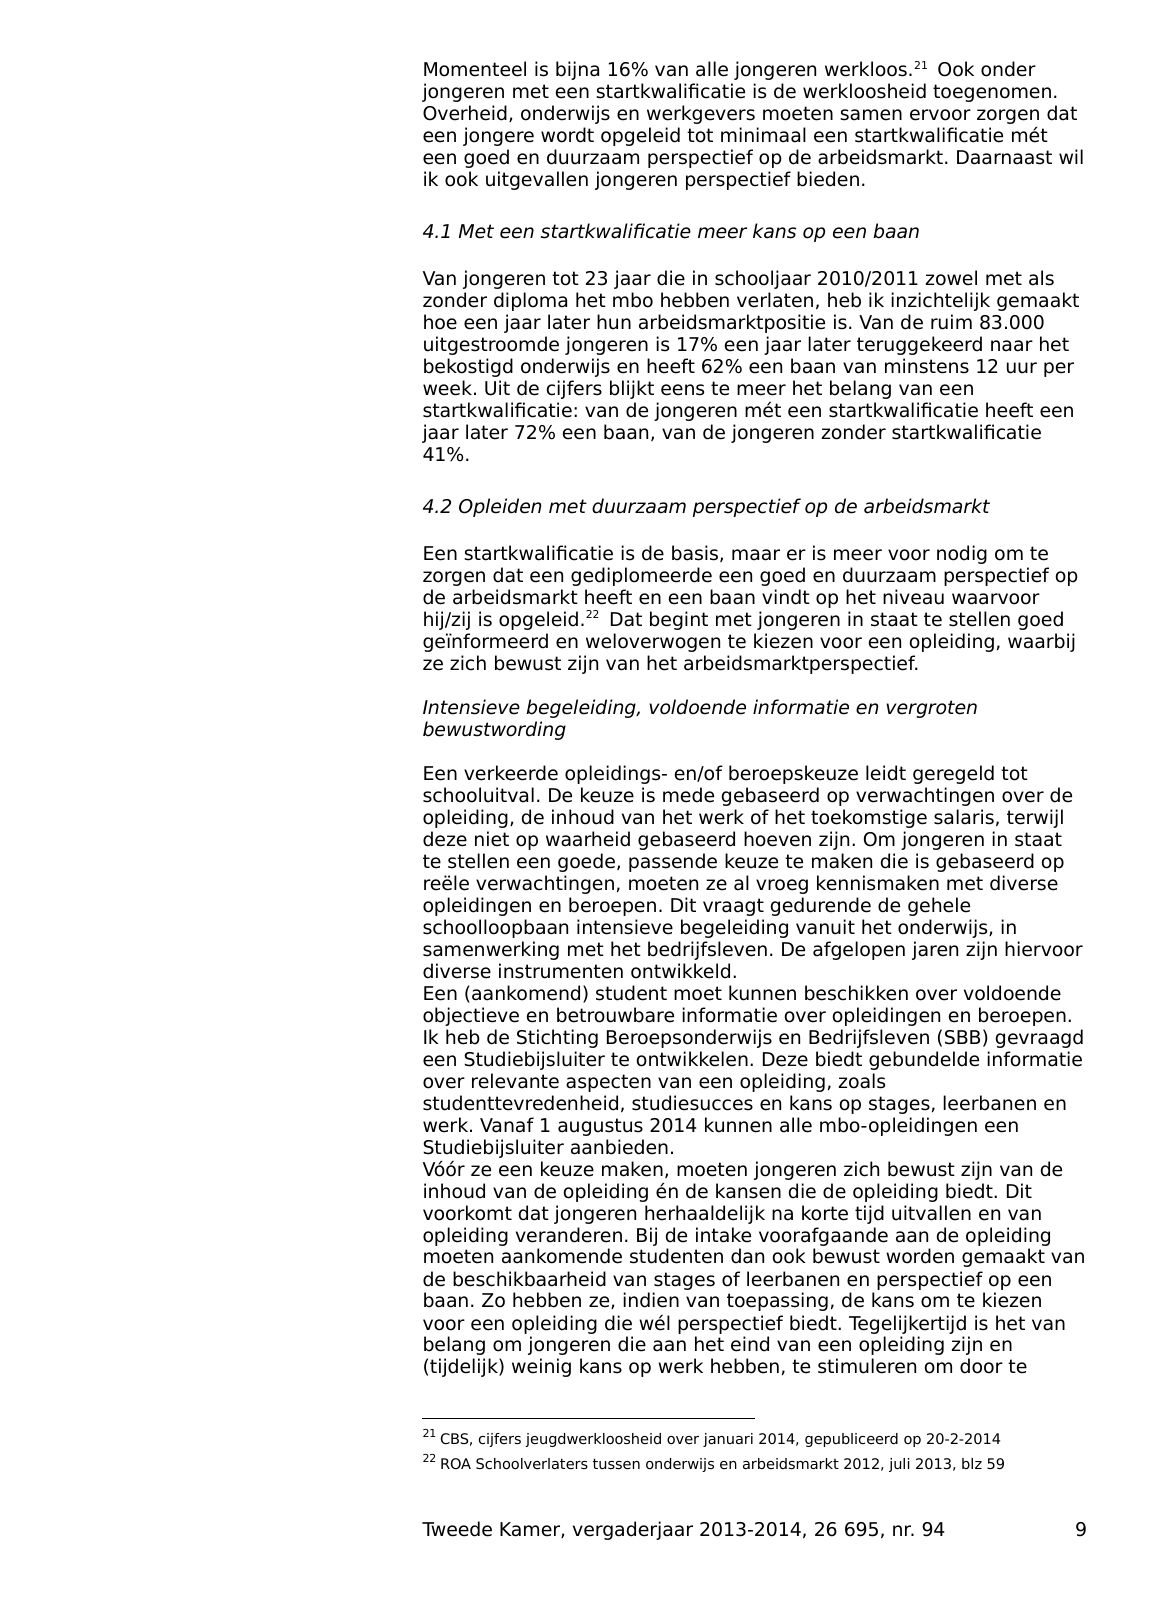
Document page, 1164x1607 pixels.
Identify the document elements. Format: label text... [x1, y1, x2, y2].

text Vóór ze een keuze maken, moeten jongeren zich bewust zijn van de inhoud van de opleiding én de kansen die de opleiding biedt. Dit voorkomt dat jongeren herhaaldelijk na korte tijd uitvallen en van opleiding veranderen. Bij de intake voorafgaande aan de opleiding moeten aankomende studenten dan ook bewust worden gemaakt van de beschikbaarheid van stages of leerbanen en perspectief op een baan. Zo hebben ze, indien van toepassing, de kans om te kiezen voor een opleiding die wél perspectief biedt. Tegelijkertijd is het van belang om jongeren die aan het eind van een opleiding zijn en (tijdelijk) weinig kans op werk hebben, te stimuleren om door te [422, 1158, 1087, 1378]
subtitle 4.2 Opleiden met duurzaam perspectief op de arbeidsmarkt [422, 496, 1087, 518]
text Van jongeren tot 23 jaar die in schooljaar 2010/2011 zowel met als zonder diploma het mbo hebben verlaten, heb ik inzichtelijk gemaakt hoe een jaar later hun arbeidsmarktpositie is. Van de ruim 83.000 uitgestroomde jongeren is 17% een jaar later teruggekeerd naar het bekostigd onderwijs en heeft 62% een baan van minstens 12 uur per week. Uit de cijfers blijkt eens te meer het belang van een startkwalificatie: van de jongeren mét een startkwalificatie heeft een jaar later 72% een baan, van de jongeren zonder startkwalificatie 41%. [422, 268, 1087, 466]
text Momenteel is bijna 16% van alle jongeren werkloos. Ook onder jongeren met een startkwalificatie is de werkloosheid toegenomen. Overheid, onderwijs en werkgevers moeten samen ervoor zorgen dat een jongere wordt opgeleid tot minimaal een startkwalificatie mét een goed en duurzaam perspectief op de arbeidsmarkt. Daarnaast wil ik ook uitgevallen jongeren perspectief bieden. [422, 59, 1087, 191]
text ROA Schoolverlaters tussen onderwijs en arbeidsmarkt 2012, juli 2013, blz 59 [422, 1452, 1087, 1474]
text CBS, cijfers jeugdwerkloosheid over januari 2014, gepubliceerd op 20-2-2014 [422, 1427, 1087, 1449]
text Een verkeerde opleidings- en/of beroepskeuze leidt geregeld tot schooluitval. De keuze is mede gebaseerd op verwachtingen over de opleiding, de inhoud van het werk of het toekomstige salaris, terwijl deze niet op waarheid gebaseerd hoeven zijn. Om jongeren in staat te stellen een goede, passende keuze te maken die is gebaseerd op reële verwachtingen, moeten ze al vroeg kennismaken met diverse opleidingen en beroepen. Dit vraagt gedurende de gehele schoolloopbaan intensieve begeleiding vanuit het onderwijs, in samenwerking met het bedrijfsleven. De afgelopen jaren zijn hiervoor diverse instrumenten ontwikkeld. [422, 763, 1087, 983]
subtitle 4.1 Met een startkwalificatie meer kans op een baan [422, 221, 1087, 243]
text Een startkwalificatie is de basis, maar er is meer voor nodig om te zorgen dat een gediplomeerde een goed en duurzaam perspectief op de arbeidsmarkt heeft en een baan vindt op het niveau waarvoor hij/zij is opgeleid. Dat begint met jongeren in staat te stellen goed geïnformeerd en weloverwogen te kiezen voor een opleiding, waarbij ze zich bewust zijn van het arbeidsmarktperspectief. [422, 543, 1087, 674]
subtitle Intensieve begeleiding, voldoende informatie en vergroten bewustwording [422, 697, 1087, 741]
text Een (aankomend) student moet kunnen beschikken over voldoende objectieve en betrouwbare informatie over opleidingen en beroepen. Ik heb de Stichting Beroepsonderwijs en Bedrijfsleven (SBB) gevraagd een Studiebijsluiter te ontwikkelen. Deze biedt gebundelde informatie over relevante aspecten van een opleiding, zoals studenttevredenheid, studiesucces en kans op stages, leerbanen en werk. Vanaf 1 augustus 2014 kunnen alle mbo-opleidingen een Studiebijsluiter aanbieden. [422, 983, 1087, 1158]
